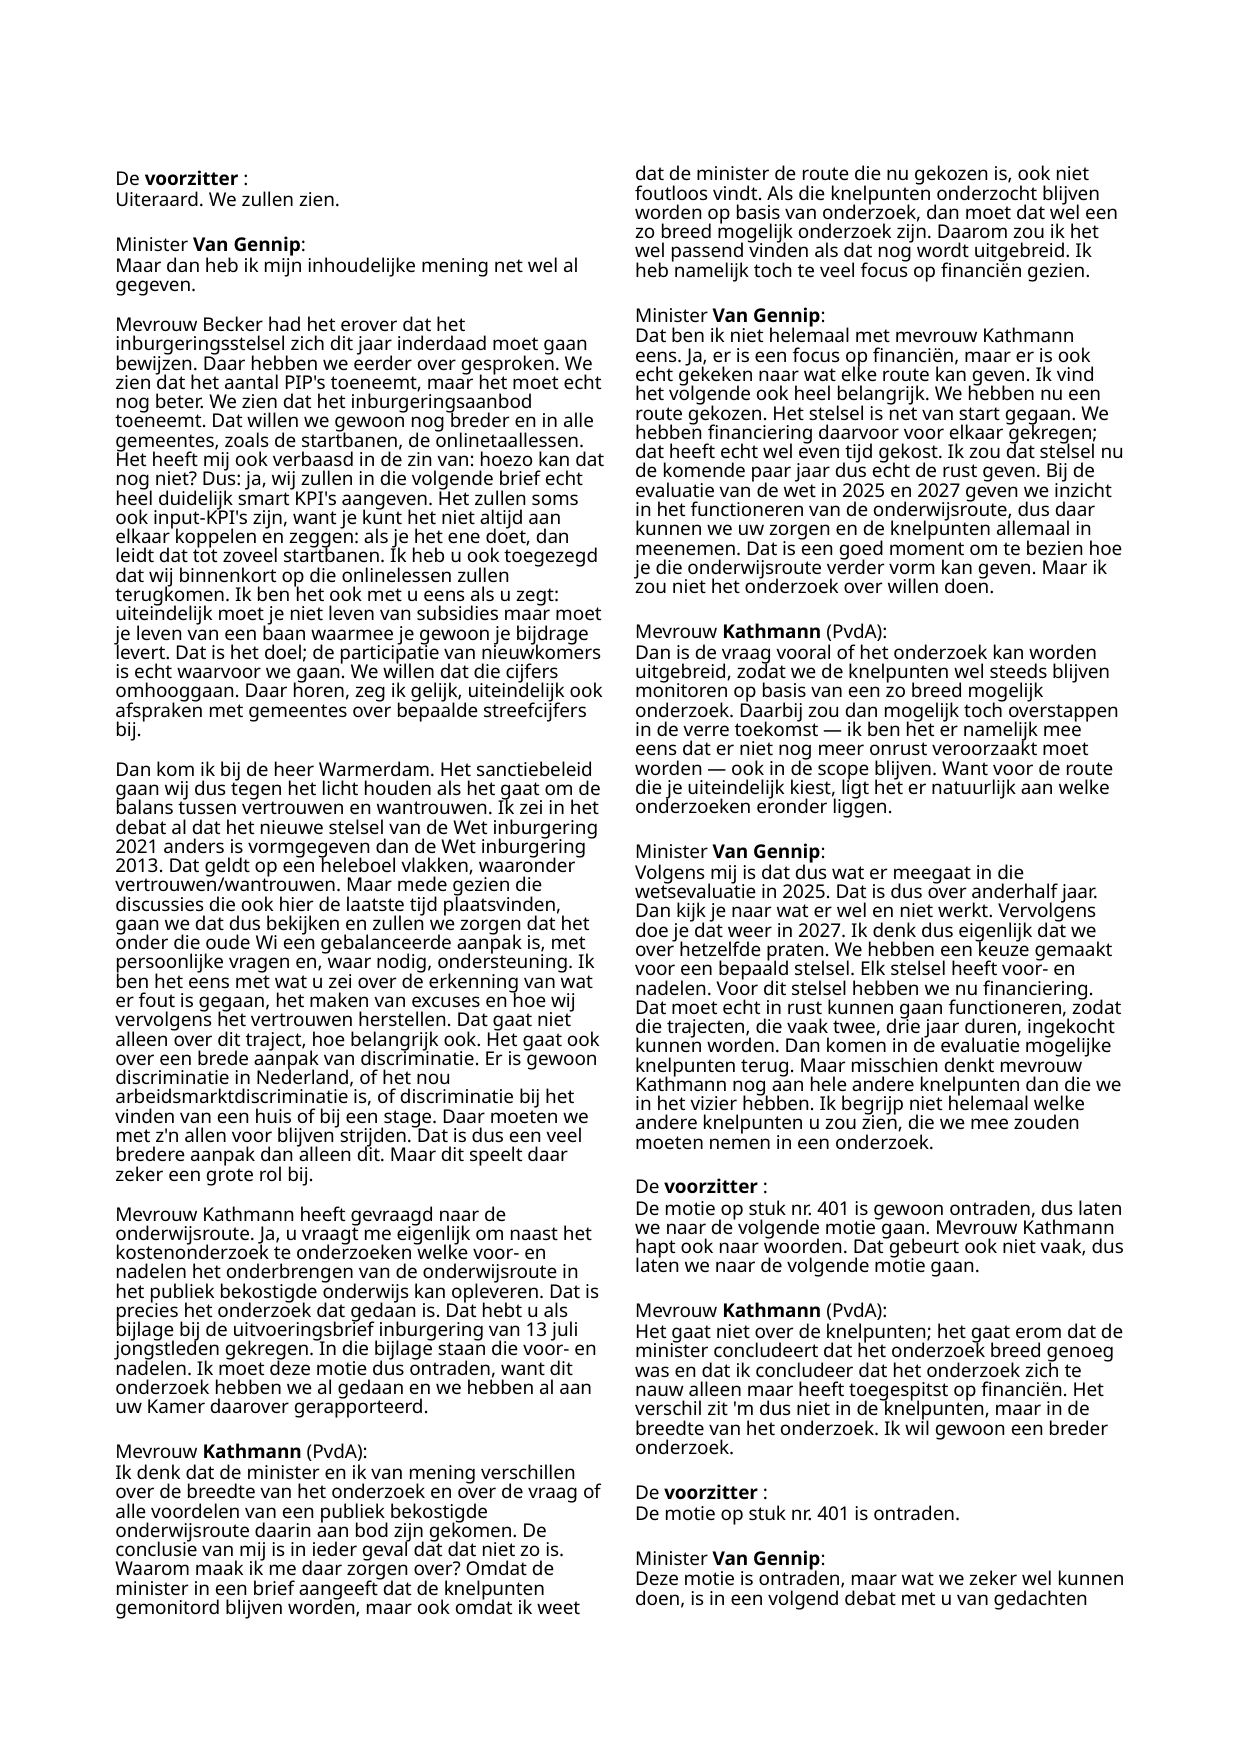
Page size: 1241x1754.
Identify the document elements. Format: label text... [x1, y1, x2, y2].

text Volgens mij is dat dus wat er meegaat in die wetsevaluatie in 2025. Dat is dus over anderhalf jaar. Dan kijk je naar wat er wel en niet werkt. Vervolgens doe je dat weer in 2027. Ik denk dus eigenlijk dat we over hetzelfde praten. We hebben een keuze gemaakt voor een bepaald stelsel. Elk stelsel heeft voor- en nadelen. Voor dit stelsel hebben we nu financiering. Dat moet echt in rust kunnen gaan functioneren, zodat die trajecten, die vaak twee, drie jaar duren, ingekocht kunnen worden. Dan komen in de evaluatie mogelijke knelpunten terug. Maar misschien denkt mevrouw Kathmann nog aan hele andere knelpunten dan die we in het vizier hebben. Ik begrijp niet helemaal welke andere knelpunten u zou zien, die we mee zouden moeten nemen in een onderzoek. [635, 864, 1125, 1153]
text Minister Van Gennip: [635, 302, 1125, 327]
text De motie op stuk nr. 401 is gewoon ontraden, dus laten we naar de volgende motie gaan. Mevrouw Kathmann hapt ook naar woorden. Dat gebeurt ook niet vaak, dus laten we naar de volgende motie gaan. [635, 1199, 1125, 1277]
text Minister Van Gennip: [635, 838, 1125, 864]
text De motie op stuk nr. 401 is ontraden. [635, 1504, 1125, 1524]
text De voorzitter : [635, 1479, 1125, 1504]
text Het gaat niet over de knelpunten; het gaat erom dat de minister concludeert dat het onderzoek breed genoeg was en dat ik concludeer dat het onderzoek zich te nauw alleen maar heeft toegespitst op financiën. Het verschil zit 'm dus niet in de knelpunten, maar in de breedte van het onderzoek. Ik wil gewoon een breder onderzoek. [635, 1323, 1125, 1458]
text Uiteraard. We zullen zien. [115, 191, 605, 210]
text Deze motie is ontraden, maar wat we zeker wel kunnen doen, is in een volgend debat met u van gedachten [635, 1570, 1125, 1609]
text Mevrouw Kathmann heeft gevraagd naar de onderwijsroute. Ja, u vraagt me eigenlijk om naast het kostenonderzoek te onderzoeken welke voor- en nadelen het onderbrengen van de onderwijsroute in het publiek bekostigde onderwijs kan opleveren. Dat is precies het onderzoek dat gedaan is. Dat hebt u als bijlage bij de uitvoeringsbrief inburgering van 13 juli jongstleden gekregen. In die bijlage staan die voor- en nadelen. Ik moet deze motie dus ontraden, want dit onderzoek hebben we al gedaan en we hebben al aan uw Kamer daarover gerapporteerd. [115, 1206, 605, 1417]
text Dan kom ik bij de heer Warmerdam. Het sanctiebeleid gaan wij dus tegen het licht houden als het gaat om de balans tussen vertrouwen en wantrouwen. Ik zei in het debat al dat het nieuwe stelsel van de Wet inburgering 2021 anders is vormgegeven dan de Wet inburgering 2013. Dat geldt op een heleboel vlakken, waaronder vertrouwen/wantrouwen. Maar mede gezien die discussies die ook hier de laatste tijd plaatsvinden, gaan we dat dus bekijken en zullen we zorgen dat het onder die oude Wi een gebalanceerde aanpak is, met persoonlijke vragen en, waar nodig, ondersteuning. Ik ben het eens met wat u zei over de erkenning van wat er fout is gegaan, het maken van excuses en hoe wij vervolgens het vertrouwen herstellen. Dat gaat niet alleen over dit traject, hoe belangrijk ook. Het gaat ook over een brede aanpak van discriminatie. Er is gewoon discriminatie in Nederland, of het nou arbeidsmarktdiscriminatie is, of discriminatie bij het vinden van een huis of bij een stage. Daar moeten we met z'n allen voor blijven strijden. Dat is dus een veel bredere aanpak dan alleen dit. Maar dit speelt daar zeker een grote rol bij. [115, 761, 605, 1185]
text De voorzitter : [635, 1174, 1125, 1199]
text Mevrouw Kathmann (PvdA): [635, 618, 1125, 644]
text Minister Van Gennip: [115, 231, 605, 257]
text Minister Van Gennip: [635, 1545, 1125, 1570]
text Dat ben ik niet helemaal met mevrouw Kathmann eens. Ja, er is een focus op financiën, maar er is ook echt gekeken naar wat elke route kan geven. Ik vind het volgende ook heel belangrijk. We hebben nu een route gekozen. Het stelsel is net van start gegaan. We hebben financiering daarvoor voor elkaar gekregen; dat heeft echt wel even tijd gekost. Ik zou dat stelsel nu de komende paar jaar dus echt de rust geven. Bij de evaluatie van de wet in 2025 en 2027 geven we inzicht in het functioneren van de onderwijsroute, dus daar kunnen we uw zorgen en de knelpunten allemaal in meenemen. Dat is een goed moment om te bezien hoe je die onderwijsroute verder vorm kan geven. Maar ik zou niet het onderzoek over willen doen. [635, 327, 1125, 597]
text Mevrouw Becker had het erover dat het inburgeringsstelsel zich dit jaar inderdaad moet gaan bewijzen. Daar hebben we eerder over gesproken. We zien dat het aantal PIP's toeneemt, maar het moet echt nog beter. We zien dat het inburgeringsaanbod toeneemt. Dat willen we gewoon nog breder en in alle gemeentes, zoals de startbanen, de onlinetaallessen. Het heeft mij ook verbaasd in de zin van: hoezo kan dat nog niet? Dus: ja, wij zullen in die volgende brief echt heel duidelijk smart KPI's aangeven. Het zullen soms ook input-KPI's zijn, want je kunt het niet altijd aan elkaar koppelen en zeggen: als je het ene doet, dan leidt dat tot zoveel startbanen. Ik heb u ook toegezegd dat wij binnenkort op die onlinelessen zullen terugkomen. Ik ben het ook met u eens als u zegt: uiteindelijk moet je niet leven van subsidies maar moet je leven van een baan waarmee je gewoon je bijdrage levert. Dat is het doel; de participatie van nieuwkomers is echt waarvoor we gaan. We willen dat die cijfers omhooggaan. Daar horen, zeg ik gelijk, uiteindelijk ook afspraken met gemeentes over bepaalde streefcijfers bij. [115, 316, 605, 740]
text Mevrouw Kathmann (PvdA): [115, 1438, 605, 1464]
text De voorzitter : [115, 165, 605, 191]
text dat de minister de route die nu gekozen is, ook niet foutloos vindt. Als die knelpunten onderzocht blijven worden op basis van onderzoek, dan moet dat wel een zo breed mogelijk onderzoek zijn. Daarom zou ik het wel passend vinden als dat nog wordt uitgebreid. Ik heb namelijk toch te veel focus op financiën gezien. [635, 165, 1125, 281]
text Mevrouw Kathmann (PvdA): [635, 1297, 1125, 1323]
text Dan is de vraag vooral of het onderzoek kan worden uitgebreid, zodat we de knelpunten wel steeds blijven monitoren op basis van een zo breed mogelijk onderzoek. Daarbij zou dan mogelijk toch overstappen in de verre toekomst — ik ben het er namelijk mee eens dat er niet nog meer onrust veroorzaakt moet worden — ook in de scope blijven. Want voor de route die je uiteindelijk kiest, ligt het er natuurlijk aan welke onderzoeken eronder liggen. [635, 644, 1125, 817]
text Maar dan heb ik mijn inhoudelijke mening net wel al gegeven. [115, 257, 605, 295]
text Ik denk dat de minister en ik van mening verschillen over de breedte van het onderzoek en over de vraag of alle voordelen van een publiek bekostigde onderwijsroute daarin aan bod zijn gekomen. De conclusie van mij is in ieder geval dat dat niet zo is. Waarom maak ik me daar zorgen over? Omdat de minister in een brief aangeeft dat de knelpunten gemonitord blijven worden, maar ook omdat ik weet [115, 1464, 605, 1618]
